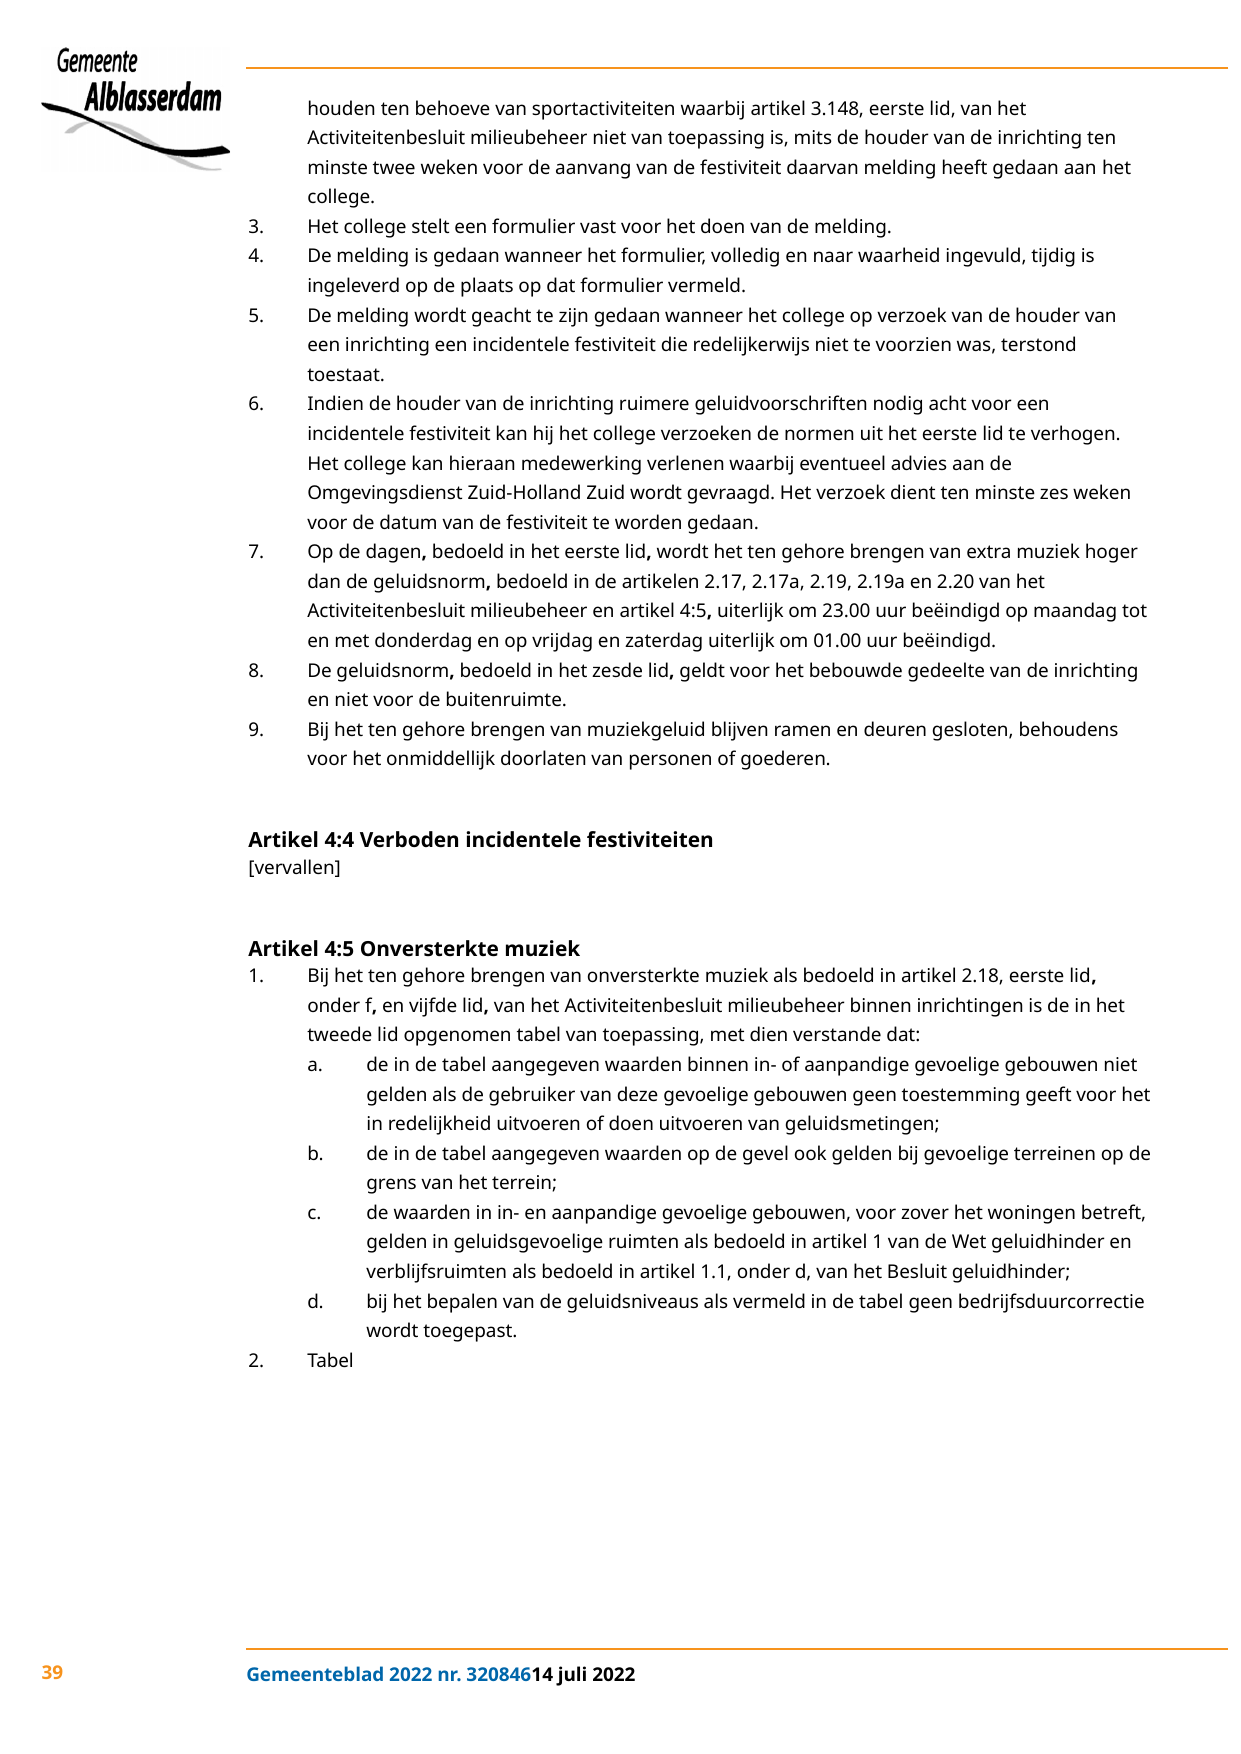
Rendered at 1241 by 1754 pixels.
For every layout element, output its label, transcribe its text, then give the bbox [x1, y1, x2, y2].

list Indien de houder van de inrichting ruimere geluidvoorschriften nodig acht voor een incidentele festiviteit kan hij het college verzoeken de normen uit het eerste lid te verhogen. Het college kan hieraan medewerking verlenen waarbij eventueel advies aan de Omgevingsdienst Zuid-Holland Zuid wordt gevraagd. Het verzoek dient ten minste zes weken voor de datum van de festiviteit te worden gedaan. [248, 391, 1152, 535]
text [vervallen] [248, 854, 1152, 880]
list houden ten behoeve van sportactiviteiten waarbij artikel 3.148, eerste lid, van het Activiteitenbesluit milieubeheer niet van toepassing is, mits de houder van de inrichting ten minste twee weken voor de aanvang van de festiviteit daarvan melding heeft gedaan aan het college. [248, 95, 1152, 209]
list Het college stelt een formulier vast voor het doen van de melding. [248, 213, 1152, 239]
text Artikel 4:4 Verboden incidentele festiviteiten [248, 826, 1152, 854]
list Bij het ten gehore brengen van muziekgeluid blijven ramen en deuren gesloten, behoudens voor het onmiddellijk doorlaten van personen of goederen. [248, 716, 1152, 771]
list de waarden in in- en aanpandige gevoelige gebouwen, voor zover het woningen betreft, gelden in geluidsgevoelige ruimten als bedoeld in artikel 1 van de Wet geluidhinder en verblijfsruimten als bedoeld in artikel 1.1, onder d, van het Besluit geluidhinder; [307, 1199, 1152, 1284]
list De geluidsnorm, bedoeld in het zesde lid, geldt voor het bebouwde gedeelte van de inrichting en niet voor de buitenruimte. [248, 657, 1152, 712]
list Tabel [248, 1347, 1152, 1373]
list bij het bepalen van de geluidsniveaus als vermeld in de tabel geen bedrijfsduurcorrectie wordt toegepast. [307, 1288, 1152, 1343]
list de in de tabel aangegeven waarden op de gevel ook gelden bij gevoelige terreinen op de grens van het terrein; [307, 1140, 1152, 1195]
picture [41, 47, 231, 172]
list Bij het ten gehore brengen van onversterkte muziek als bedoeld in artikel 2.18, eerste lid, onder f, en vijfde lid, van het Activiteitenbesluit milieubeheer binnen inrichtingen is de in het tweede lid opgenomen tabel van toepassing, met dien verstande dat: [248, 962, 1152, 1047]
list De melding is gedaan wanneer het formulier, volledig en naar waarheid ingevuld, tijdig is ingeleverd op de plaats op dat formulier vermeld. [248, 243, 1152, 298]
list Op de dagen, bedoeld in het eerste lid, wordt het ten gehore brengen van extra muziek hoger dan de geluidsnorm, bedoeld in de artikelen 2.17, 2.17a, 2.19, 2.19a en 2.20 van het Activiteitenbesluit milieubeheer en artikel 4:5, uiterlijk om 23.00 uur beëindigd op maandag tot en met donderdag en op vrijdag en zaterdag uiterlijk om 01.00 uur beëindigd. [248, 538, 1152, 653]
list De melding wordt geacht te zijn gedaan wanneer het college op verzoek van de houder van een inrichting een incidentele festiviteit die redelijkerwijs niet te voorzien was, terstond toestaat. [248, 302, 1152, 387]
list de in de tabel aangegeven waarden binnen in- of aanpandige gevoelige gebouwen niet gelden als de gebruiker van deze gevoelige gebouwen geen toestemming geeft voor het in redelijkheid uitvoeren of doen uitvoeren van geluidsmetingen; [307, 1051, 1152, 1136]
text Artikel 4:5 Onversterkte muziek [248, 934, 1152, 962]
